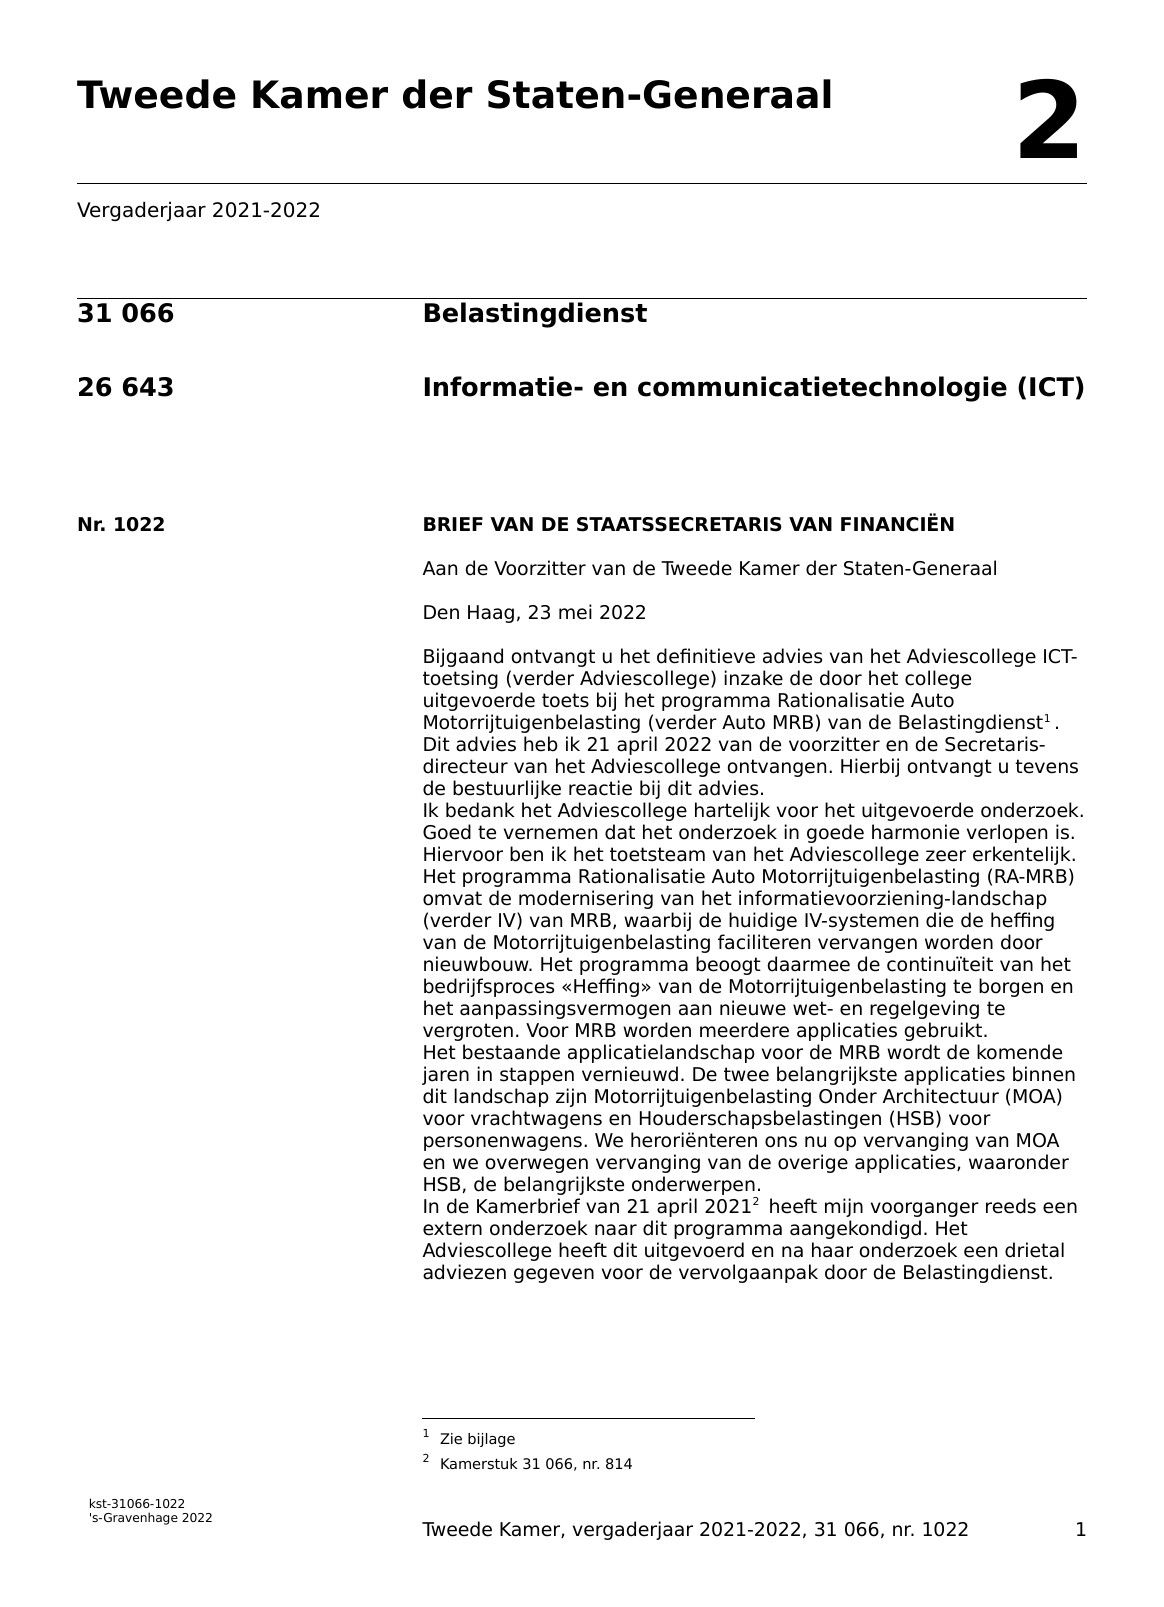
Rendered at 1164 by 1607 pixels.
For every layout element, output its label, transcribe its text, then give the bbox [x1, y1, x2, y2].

subtitle Nr. 1022 BRIEF VAN DE STAATSSECRETARIS VAN FINANCIËN [77, 514, 1087, 536]
subtitle 31 066 Belastingdienst [77, 299, 1087, 329]
text Kamerstuk 31 066, nr. 814 [422, 1452, 1087, 1474]
text Aan de Voorzitter van de Tweede Kamer der Staten-Generaal [422, 558, 1087, 580]
text Den Haag, 23 mei 2022 [422, 602, 1087, 624]
text Zie bijlage [422, 1427, 1087, 1449]
table_header Tweede Kamer der Staten-Generaal [77, 59, 886, 183]
text kst-31066-1022 [88, 1497, 323, 1511]
text Bijgaand ontvangt u het definitieve advies van het Adviescollege ICT-toetsing (verder Adviescollege) inzake de door het college uitgevoerde toets bij het programma Rationalisatie Auto Motorrijtuigenbelasting (verder Auto MRB) van de Belastingdienst. Dit advies heb ik 21 april 2022 van de voorzitter en de Secretaris-directeur van het Adviescollege ontvangen. Hierbij ontvangt u tevens de bestuurlijke reactie bij dit advies. [422, 646, 1087, 800]
subtitle 26 643 Informatie- en communicatietechnologie (ICT) [77, 373, 1087, 403]
table_cell Vergaderjaar 2021-2022 [77, 184, 1087, 298]
text In de Kamerbrief van 21 april 2021 heeft mijn voorganger reeds een extern onderzoek naar dit programma aangekondigd. Het Adviescollege heeft dit uitgevoerd en na haar onderzoek een drietal adviezen gegeven voor de vervolgaanpak door de Belastingdienst. [422, 1196, 1087, 1284]
text Ik bedank het Adviescollege hartelijk voor het uitgevoerde onderzoek. Goed te vernemen dat het onderzoek in goede harmonie verlopen is. Hiervoor ben ik het toetsteam van het Adviescollege zeer erkentelijk. [422, 800, 1087, 866]
text Het programma Rationalisatie Auto Motorrijtuigenbelasting (RA-MRB) omvat de modernisering van het informatievoorziening-landschap (verder IV) van MRB, waarbij de huidige IV-systemen die de heffing van de Motorrijtuigenbelasting faciliteren vervangen worden door nieuwbouw. Het programma beoogt daarmee de continuïteit van het bedrijfsproces «Heffing» van de Motorrijtuigenbelasting te borgen en het aanpassingsvermogen aan nieuwe wet- en regelgeving te vergroten. Voor MRB worden meerdere applicaties gebruikt. [422, 866, 1087, 1042]
text Het bestaande applicatielandschap voor de MRB wordt de komende jaren in stappen vernieuwd. De twee belangrijkste applicaties binnen dit landschap zijn Motorrijtuigenbelasting Onder Architectuur (MOA) voor vrachtwagens en Houderschapsbelastingen (HSB) voor personenwagens. We heroriënteren ons nu op vervanging van MOA en we overwegen vervanging van de overige applicaties, waaronder HSB, de belangrijkste onderwerpen. [422, 1042, 1087, 1196]
text 's-Gravenhage 2022 [88, 1511, 323, 1525]
table_header 2 [886, 59, 1087, 183]
